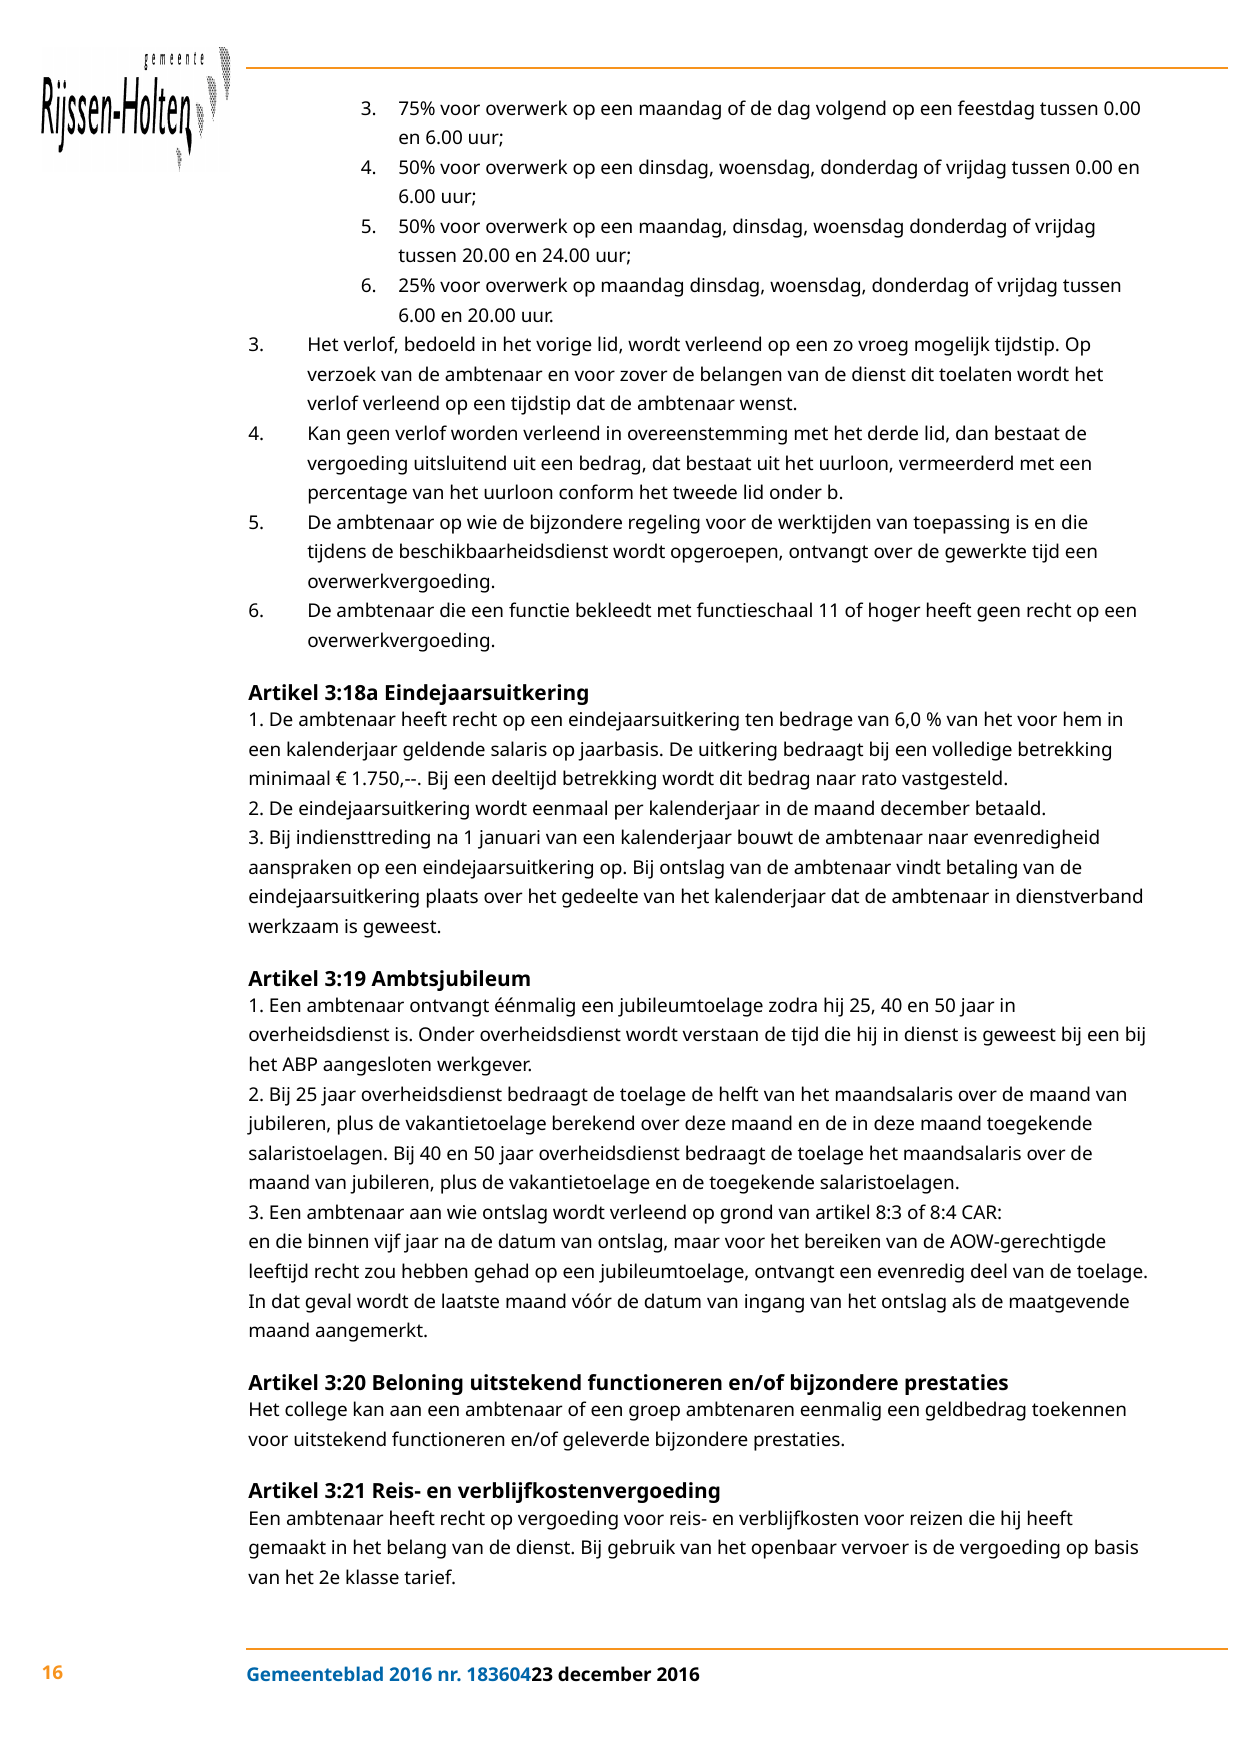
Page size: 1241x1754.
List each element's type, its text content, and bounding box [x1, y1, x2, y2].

text 1. Een ambtenaar ontvangt éénmalig een jubileumtoelage zodra hij 25, 40 en 50 jaar in overheidsdienst is. Onder overheidsdienst wordt verstaan de tijd die hij in dienst is geweest bij een bij het ABP aangesloten werkgever. [248, 992, 1152, 1077]
picture [41, 47, 231, 172]
list De ambtenaar op wie de bijzondere regeling voor de werktijden van toepassing is en die tijdens de beschikbaarheidsdienst wordt opgeroepen, ontvangt over de gewerkte tijd een overwerkvergoeding. [248, 509, 1152, 594]
text Artikel 3:21 Reis- en verblijfkostenvergoeding [248, 1476, 1152, 1505]
text Het college kan aan een ambtenaar of een groep ambtenaren eenmalig een geldbedrag toekennen voor uitstekend functioneren en/of geleverde bijzondere prestaties. [248, 1396, 1152, 1452]
text Artikel 3:20 Beloning uitstekend functioneren en/of bijzondere prestaties [248, 1368, 1152, 1396]
list Het verlof, bedoeld in het vorige lid, wordt verleend op een zo vroeg mogelijk tijdstip. Op verzoek van de ambtenaar en voor zover de belangen van de dienst dit toelaten wordt het verlof verleend op een tijdstip dat de ambtenaar wenst. [248, 331, 1152, 416]
text 2. De eindejaarsuitkering wordt eenmaal per kalenderjaar in de maand december betaald. [248, 795, 1152, 821]
text 3. Een ambtenaar aan wie ontslag wordt verleend op grond van artikel 8:3 of 8:4 CAR: [248, 1199, 1152, 1225]
list 50% voor overwerk op een maandag, dinsdag, woensdag donderdag of vrijdag tussen 20.00 en 24.00 uur; [361, 213, 1152, 268]
text 2. Bij 25 jaar overheidsdienst bedraagt de toelage de helft van het maandsalaris over de maand van jubileren, plus de vakantietoelage berekend over deze maand en de in deze maand toegekende salaristoelagen. Bij 40 en 50 jaar overheidsdienst bedraagt de toelage het maandsalaris over de maand van jubileren, plus de vakantietoelage en de toegekende salaristoelagen. [248, 1081, 1152, 1195]
text Een ambtenaar heeft recht op vergoeding voor reis- en verblijfkosten voor reizen die hij heeft gemaakt in het belang van de dienst. Bij gebruik van het openbaar vervoer is de vergoeding op basis van het 2e klasse tarief. [248, 1505, 1152, 1590]
list 50% voor overwerk op een dinsdag, woensdag, donderdag of vrijdag tussen 0.00 en 6.00 uur; [361, 154, 1152, 209]
text 3. Bij indiensttreding na 1 januari van een kalenderjaar bouwt de ambtenaar naar evenredigheid aanspraken op een eindejaarsuitkering op. Bij ontslag van de ambtenaar vindt betaling van de eindejaarsuitkering plaats over het gedeelte van het kalenderjaar dat de ambtenaar in dienstverband werkzaam is geweest. [248, 824, 1152, 939]
text 1. De ambtenaar heeft recht op een eindejaarsuitkering ten bedrage van 6,0 % van het voor hem in een kalenderjaar geldende salaris op jaarbasis. De uitkering bedraagt bij een volledige betrekking minimaal € 1.750,--. Bij een deeltijd betrekking wordt dit bedrag naar rato vastgesteld. [248, 706, 1152, 791]
list De ambtenaar die een functie bekleedt met functieschaal 11 of hoger heeft geen recht op een overwerkvergoeding. [248, 598, 1152, 653]
list 75% voor overwerk op een maandag of de dag volgend op een feestdag tussen 0.00 en 6.00 uur; [361, 95, 1152, 150]
text Artikel 3:18a Eindejaarsuitkering [248, 678, 1152, 706]
text en die binnen vijf jaar na de datum van ontslag, maar voor het bereiken van de AOW-gerechtigde leeftijd recht zou hebben gehad op een jubileumtoelage, ontvangt een evenredig deel van de toelage. In dat geval wordt de laatste maand vóór de datum van ingang van het ontslag als de maatgevende maand aangemerkt. [248, 1229, 1152, 1343]
list 25% voor overwerk op maandag dinsdag, woensdag, donderdag of vrijdag tussen 6.00 en 20.00 uur. [361, 272, 1152, 328]
list Kan geen verlof worden verleend in overeenstemming met het derde lid, dan bestaat de vergoeding uitsluitend uit een bedrag, dat bestaat uit het uurloon, vermeerderd met een percentage van het uurloon conform het tweede lid onder b. [248, 420, 1152, 505]
text Artikel 3:19 Ambtsjubileum [248, 964, 1152, 992]
